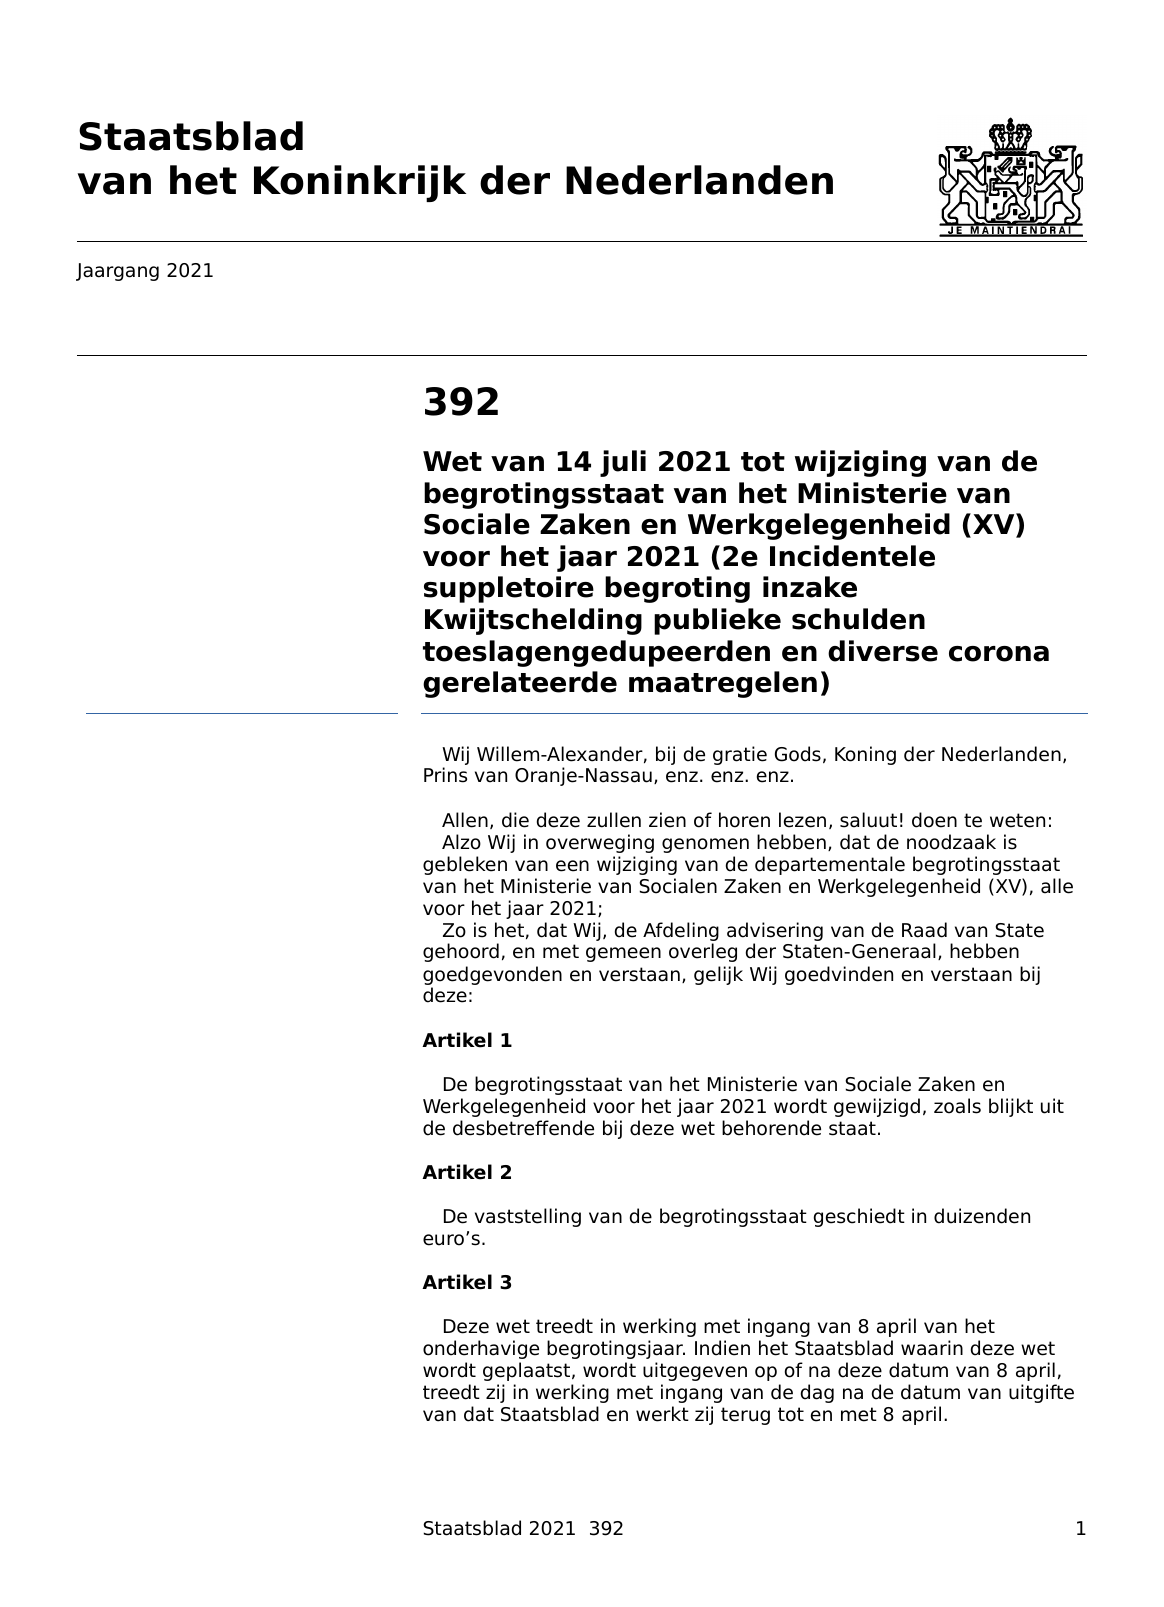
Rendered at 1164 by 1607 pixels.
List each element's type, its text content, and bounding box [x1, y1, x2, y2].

subtitle 392 [422, 381, 1087, 424]
text Alzo Wij in overweging genomen hebben, dat de noodzaak is gebleken van een wijziging van de departementale begrotingsstaat van het Ministerie van Socialen Zaken en Werkgelegenheid (XV), alle voor het jaar 2021; [422, 832, 1087, 919]
text Wij Willem-Alexander, bij de gratie Gods, Koning der Nederlanden, Prins van Oranje-Nassau, enz. enz. enz. [422, 743, 1087, 787]
subtitle Artikel 1 [422, 1029, 1087, 1052]
table_header [886, 100, 1087, 241]
text Wet van 14 juli 2021 tot wijziging van de begrotingsstaat van het Ministerie van Sociale Zaken en Werkgelegenheid (XV) voor het jaar 2021 (2e Incidentele suppletoire begroting inzake Kwijtschelding publieke schulden toeslagengedupeerden en diverse corona gerelateerde maatregelen) [422, 447, 1087, 699]
text Zo is het, dat Wij, de Afdeling advisering van de Raad van State gehoord, en met gemeen overleg der Staten-Generaal, hebben goedgevonden en verstaan, gelijk Wij goedvinden en verstaan bij deze: [422, 919, 1087, 1007]
text De vaststelling van de begrotingsstaat geschiedt in duizenden euro’s. [422, 1206, 1087, 1250]
table_header Staatsblad van het Koninkrijk der Nederlanden [77, 100, 886, 241]
table_cell Jaargang 2021 [77, 242, 1087, 355]
text Deze wet treedt in werking met ingang van 8 april van het onderhavige begrotingsjaar. Indien het Staatsblad waarin deze wet wordt geplaatst, wordt uitgegeven op of na deze datum van 8 april, treedt zij in werking met ingang van de dag na de datum van uitgifte van dat Staatsblad en werkt zij terug tot en met 8 april. [422, 1316, 1087, 1426]
subtitle Artikel 2 [422, 1162, 1087, 1184]
subtitle Artikel 3 [422, 1272, 1087, 1294]
picture [936, 115, 1087, 240]
text De begrotingsstaat van het Ministerie van Sociale Zaken en Werkgelegenheid voor het jaar 2021 wordt gewijzigd, zoals blijkt uit de desbetreffende bij deze wet behorende staat. [422, 1074, 1087, 1140]
text Allen, die deze zullen zien of horen lezen, saluut! doen te weten: [422, 809, 1087, 832]
